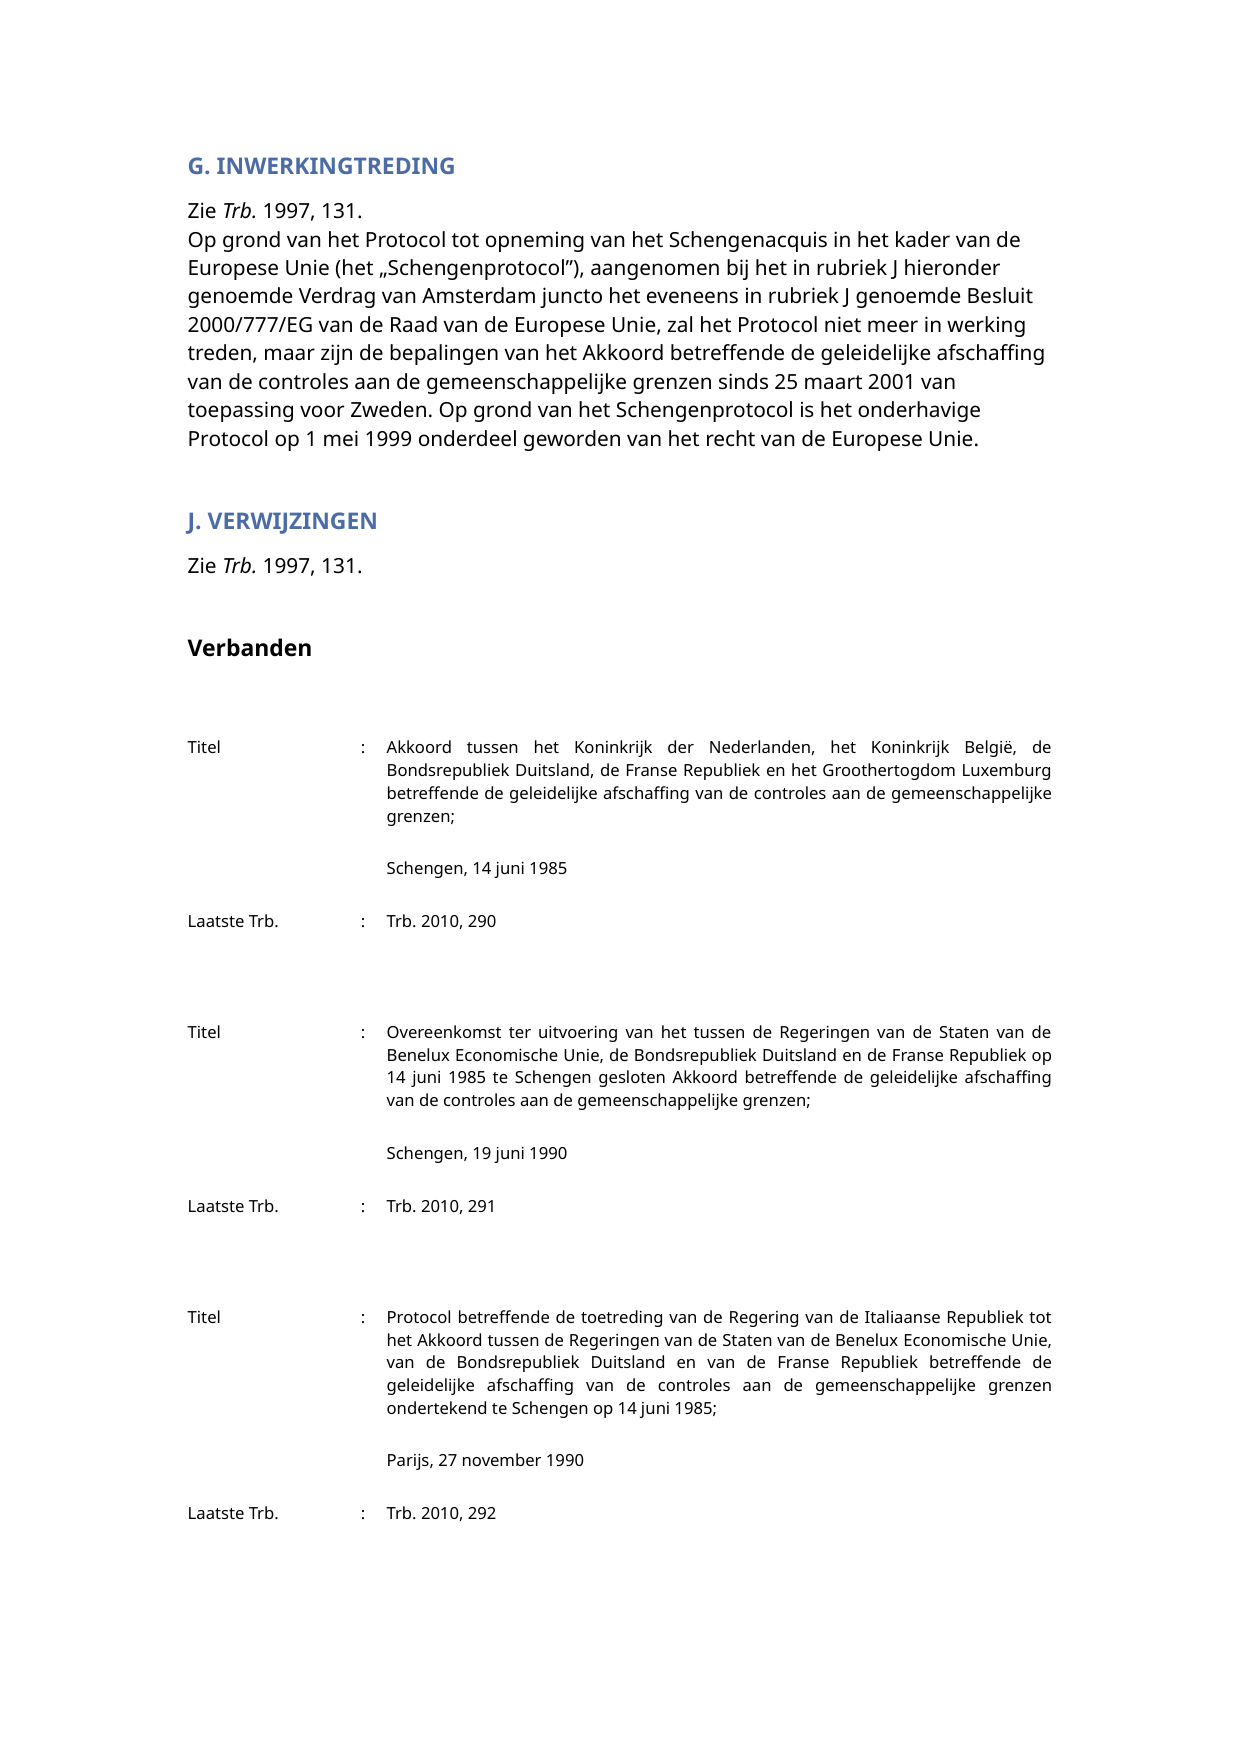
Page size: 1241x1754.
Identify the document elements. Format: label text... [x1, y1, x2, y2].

table_cell [188, 962, 361, 1021]
table_cell Trb. 2010, 292 [386, 1502, 1053, 1554]
table_cell [361, 962, 386, 1021]
table_cell Trb. 2010, 291 [386, 1194, 1053, 1247]
subtitle G. INWERKINGTREDING [187, 150, 1053, 181]
table_cell [386, 1247, 1053, 1305]
table_cell Overeenkomst ter uitvoering van het tussen de Regeringen van de Staten van de Benelux Economische Unie, de Bondsrepubliek Duitsland en de Franse Republiek op 14 juni 1985 te Schengen gesloten Akkoord betreffende de geleidelijke afschaffing van de controles aan de gemeenschappelijke grenzen; Schengen, 19 juni 1990 [386, 1021, 1053, 1194]
table_cell Trb. 2010, 290 [386, 910, 1053, 962]
table_cell : [361, 910, 386, 962]
table_cell Titel [188, 1305, 361, 1502]
table_cell Protocol betreffende de toetreding van de Regering van de Italiaanse Republiek tot het Akkoord tussen de Regeringen van de Staten van de Benelux Economische Unie, van de Bondsrepubliek Duitsland en van de Franse Republiek betreffende de geleidelijke afschaffing van de controles aan de gemeenschappelijke grenzen ondertekend te Schengen op 14 juni 1985; Parijs, 27 november 1990 [386, 1305, 1053, 1502]
table_header Akkoord tussen het Koninkrijk der Nederlanden, het Koninkrijk België, de Bondsrepubliek Duitsland, de Franse Republiek en het Groothertogdom Luxemburg betreffende de geleidelijke afschaffing van de controles aan de gemeenschappelijke grenzen; Schengen, 14 juni 1985 [386, 736, 1053, 909]
table_cell [386, 962, 1053, 1021]
table_cell Laatste Trb. [188, 1194, 361, 1247]
subtitle J. VERWIJZINGEN [187, 505, 1053, 536]
text Zie Trb. 1997, 131. [187, 196, 1053, 225]
table_header : [361, 736, 386, 909]
table_cell : [361, 1305, 386, 1502]
table_cell Laatste Trb. [188, 910, 361, 962]
table_cell : [361, 1194, 386, 1247]
table_cell Laatste Trb. [188, 1502, 361, 1554]
table_cell Titel [188, 1021, 361, 1194]
subtitle Verbanden [187, 632, 1053, 663]
table_cell [188, 1247, 361, 1305]
table_cell : [361, 1021, 386, 1194]
table_cell [361, 1247, 386, 1305]
table_header Titel [188, 736, 361, 909]
table_cell : [361, 1502, 386, 1554]
text Op grond van het Protocol tot opneming van het Schengenacquis in het kader van de Europese Unie (het „Schengenprotocol”), aangenomen bij het in rubriek J hieronder genoemde Verdrag van Amsterdam juncto het eveneens in rubriek J genoemde Besluit 2000/777/EG van de Raad van de Europese Unie, zal het Protocol niet meer in werking treden, maar zijn de bepalingen van het Akkoord betreffende de geleidelijke afschaffing van de controles aan de gemeenschappelijke grenzen sinds 25 maart 2001 van toepassing voor Zweden. Op grond van het Schengenprotocol is het onderhavige Protocol op 1 mei 1999 onderdeel geworden van het recht van de Europese Unie. [187, 225, 1053, 452]
text Zie Trb. 1997, 131. [187, 551, 1053, 579]
